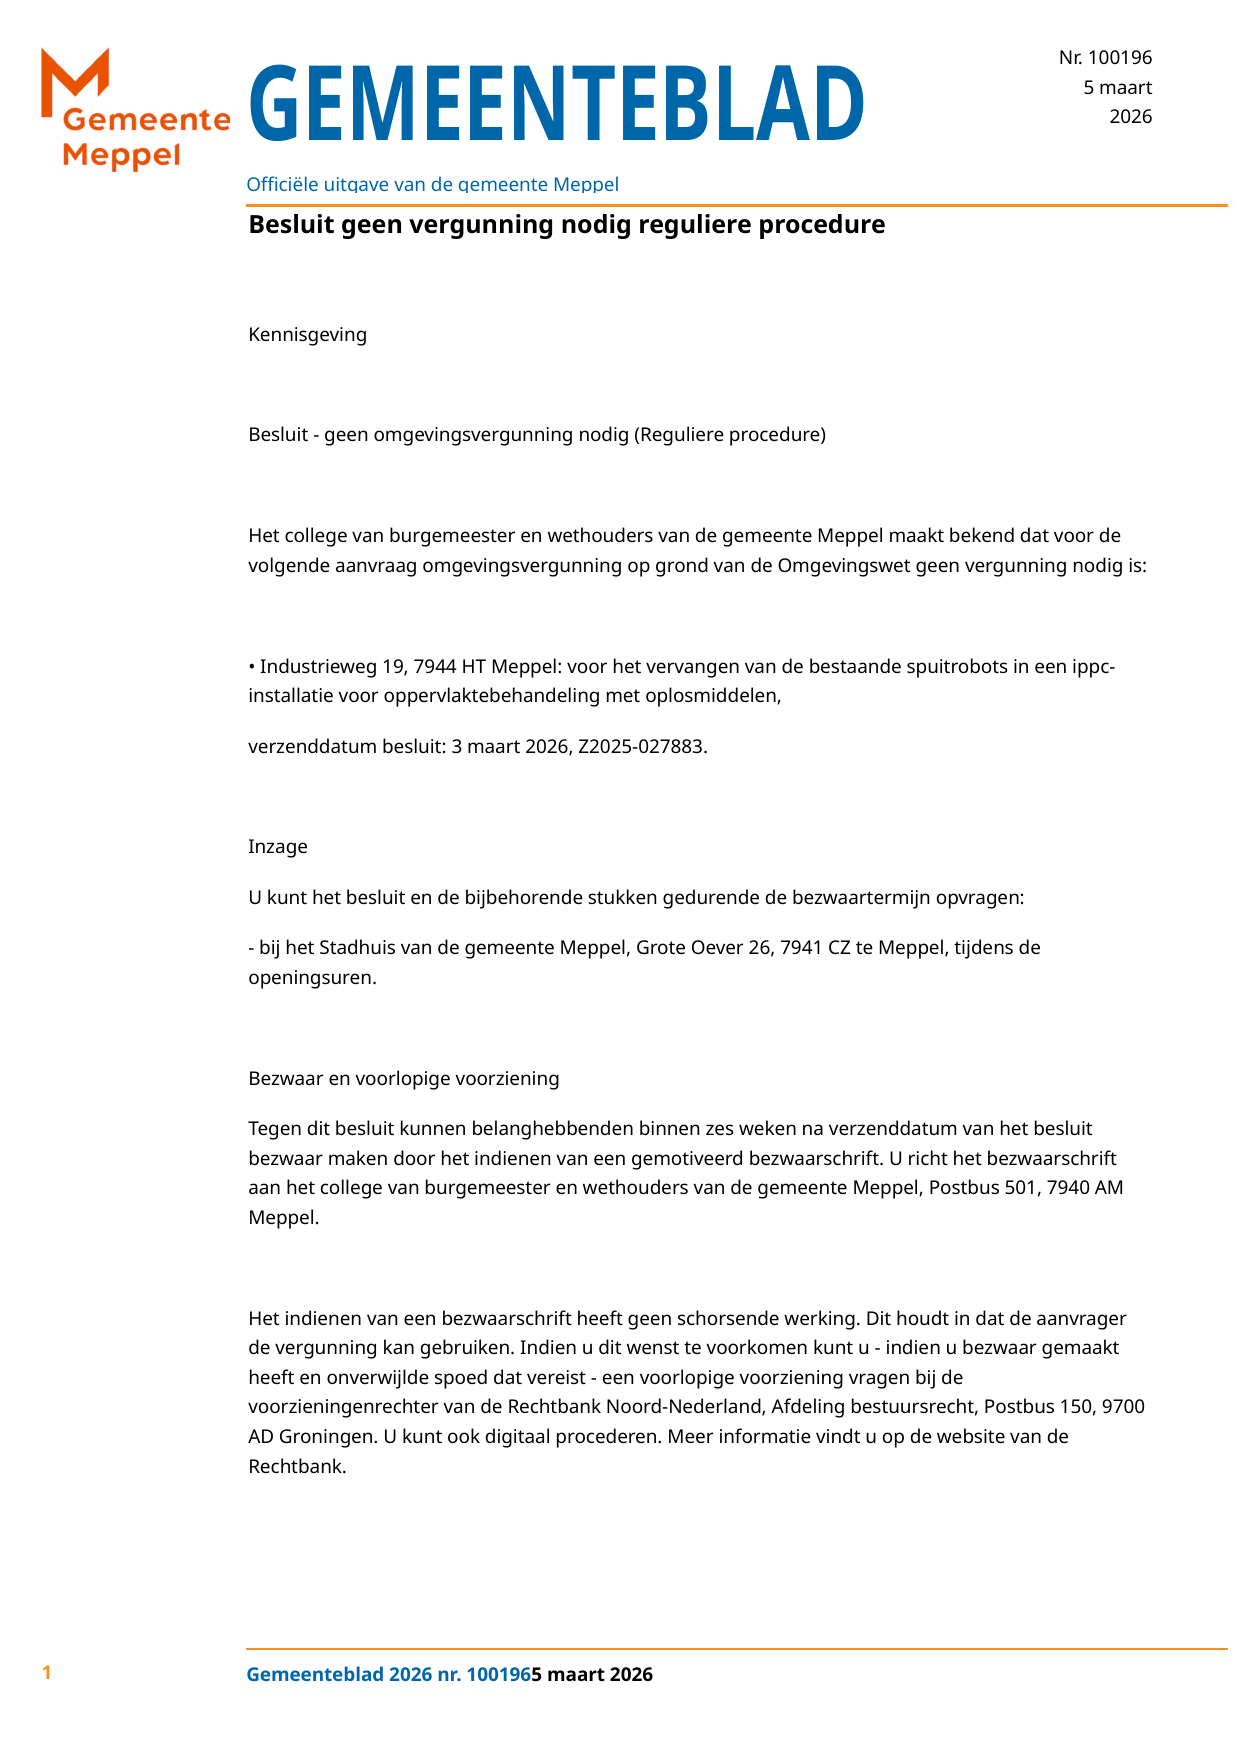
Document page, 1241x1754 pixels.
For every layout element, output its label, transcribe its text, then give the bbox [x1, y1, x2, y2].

text Inzage [248, 834, 1152, 859]
text Het indienen van een bezwaarschrift heeft geen schorsende werking. Dit houdt in dat de aanvrager de vergunning kan gebruiken. Indien u dit wenst te voorkomen kunt u - indien u bezwaar gemaakt heeft en onverwijlde spoed dat vereist - een voorlopige voorziening vragen bij de voorzieningenrechter van de Rechtbank Noord-Nederland, Afdeling bestuursrecht, Postbus 150, 9700 AD Groningen. U kunt ook digitaal procederen. Meer informatie vindt u op de website van de Rechtbank. [248, 1305, 1152, 1478]
text Tegen dit besluit kunnen belanghebbenden binnen zes weken na verzenddatum van het besluit bezwaar maken door het indienen van een gemotiveerd bezwaarschrift. U richt het bezwaarschrift aan het college van burgemeester en wethouders van de gemeente Meppel, Postbus 501, 7940 AM Meppel. [248, 1115, 1152, 1230]
text - bij het Stadhuis van de gemeente Meppel, Grote Oever 26, 7941 CZ te Meppel, tijdens de openingsuren. [248, 934, 1152, 990]
text Kennisgeving [248, 321, 1152, 346]
text • Industrieweg 19, 7944 HT Meppel: voor het vervangen van de bestaande spuitrobots in een ippc-installatie voor oppervlaktebehandeling met oplosmiddelen, [248, 653, 1152, 708]
text Bezwaar en voorlopige voorziening [248, 1065, 1152, 1091]
text U kunt het besluit en de bijbehorende stukken gedurende de bezwaartermijn opvragen: [248, 884, 1152, 910]
text Het college van burgemeester en wethouders van de gemeente Meppel maakt bekend dat voor de volgende aanvraag omgevingsvergunning op grond van de Omgevingswet geen vergunning nodig is: [248, 522, 1152, 578]
text verzenddatum besluit: 3 maart 2026, Z2025-027883. [248, 733, 1152, 758]
text Besluit - geen omgevingsvergunning nodig (Reguliere procedure) [248, 422, 1152, 447]
picture [41, 47, 231, 172]
text Besluit geen vergunning nodig reguliere procedure [248, 207, 1152, 241]
